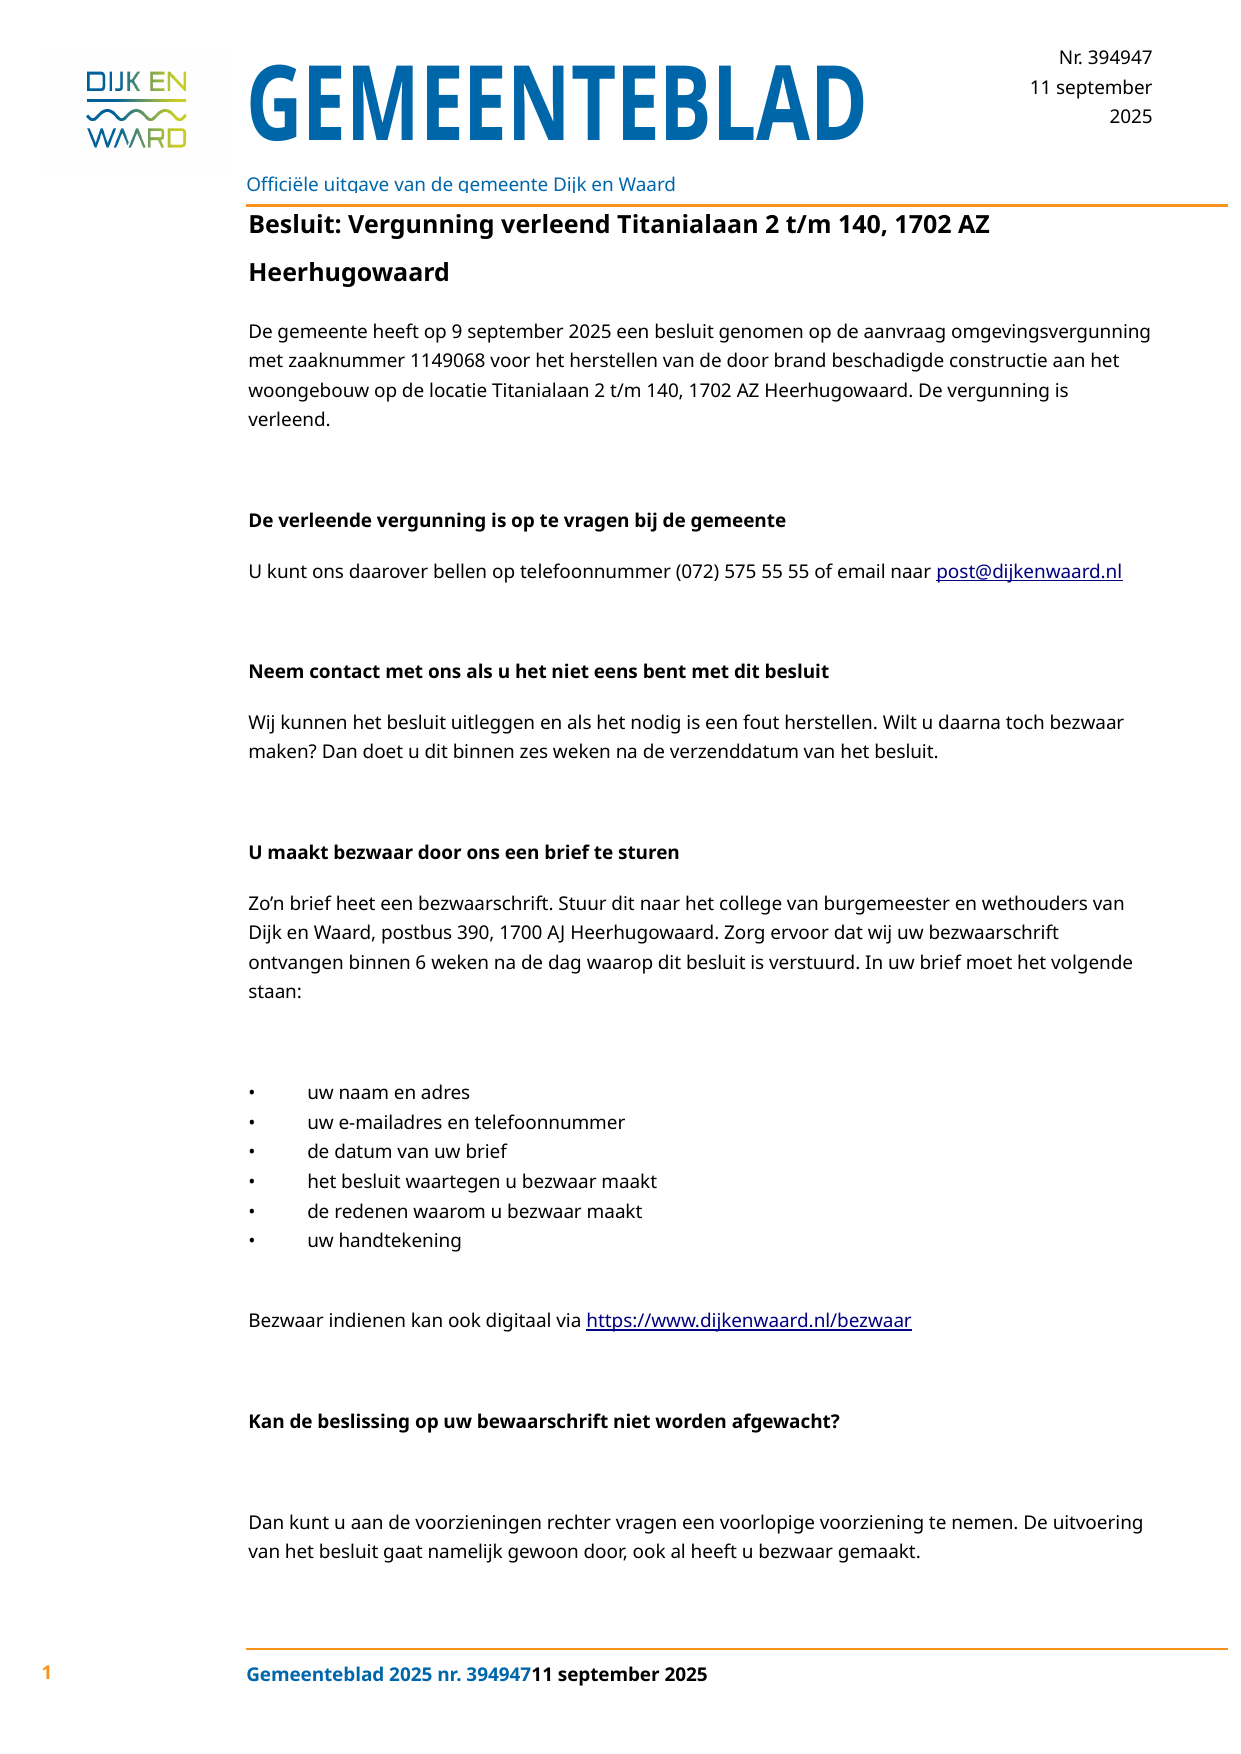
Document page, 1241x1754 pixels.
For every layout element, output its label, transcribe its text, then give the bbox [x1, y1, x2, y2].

text Dan kunt u aan de voorzieningen rechter vragen een voorlopige voorziening te nemen. De uitvoering van het besluit gaat namelijk gewoon door, ook al heeft u bezwaar gemaakt. [248, 1509, 1152, 1564]
text Wij kunnen het besluit uitleggen en als het nodig is een fout herstellen. Wilt u daarna toch bezwaar maken? Dan doet u dit binnen zes weken na de verzenddatum van het besluit. [248, 709, 1152, 764]
text Neem contact met ons als u het niet eens bent met dit besluit [248, 659, 1152, 684]
list de datum van uw brief [248, 1139, 1152, 1164]
text Besluit: Vergunning verleend Titanialaan 2 t/m 140, 1702 AZ Heerhugowaard [248, 207, 1152, 288]
list de redenen waarom u bezwaar maakt [248, 1198, 1152, 1224]
list uw e-mailadres en telefoonnummer [248, 1109, 1152, 1135]
text De verleende vergunning is op te vragen bij de gemeente [248, 507, 1152, 533]
list uw handtekening [248, 1227, 1152, 1253]
list uw naam en adres [248, 1079, 1152, 1105]
text U maakt bezwaar door ons een brief te sturen [248, 839, 1152, 865]
text De gemeente heeft op 9 september 2025 een besluit genomen op de aanvraag omgevingsvergunning met zaaknummer 1149068 voor het herstellen van de door brand beschadigde constructie aan het woongebouw op de locatie Titanialaan 2 t/m 140, 1702 AZ Heerhugowaard. De vergunning is verleend. [248, 318, 1152, 432]
text Zo’n brief heet een bezwaarschrift. Stuur dit naar het college van burgemeester en wethouders van Dijk en Waard, postbus 390, 1700 AJ Heerhugowaard. Zorg ervoor dat wij uw bezwaarschrift ontvangen binnen 6 weken na de dag waarop dit besluit is verstuurd. In uw brief moet het volgende staan: [248, 890, 1152, 1004]
text U kunt ons daarover bellen op telefoonnummer (072) 575 55 55 of email naar post@dijkenwaard.nl [248, 558, 1152, 584]
text Bezwaar indienen kan ook digitaal via https://www.dijkenwaard.nl/bezwaar [248, 1307, 1152, 1333]
text Kan de beslissing op uw bewaarschrift niet worden afgewacht? [248, 1408, 1152, 1434]
picture [41, 47, 231, 172]
list het besluit waartegen u bezwaar maakt [248, 1168, 1152, 1194]
